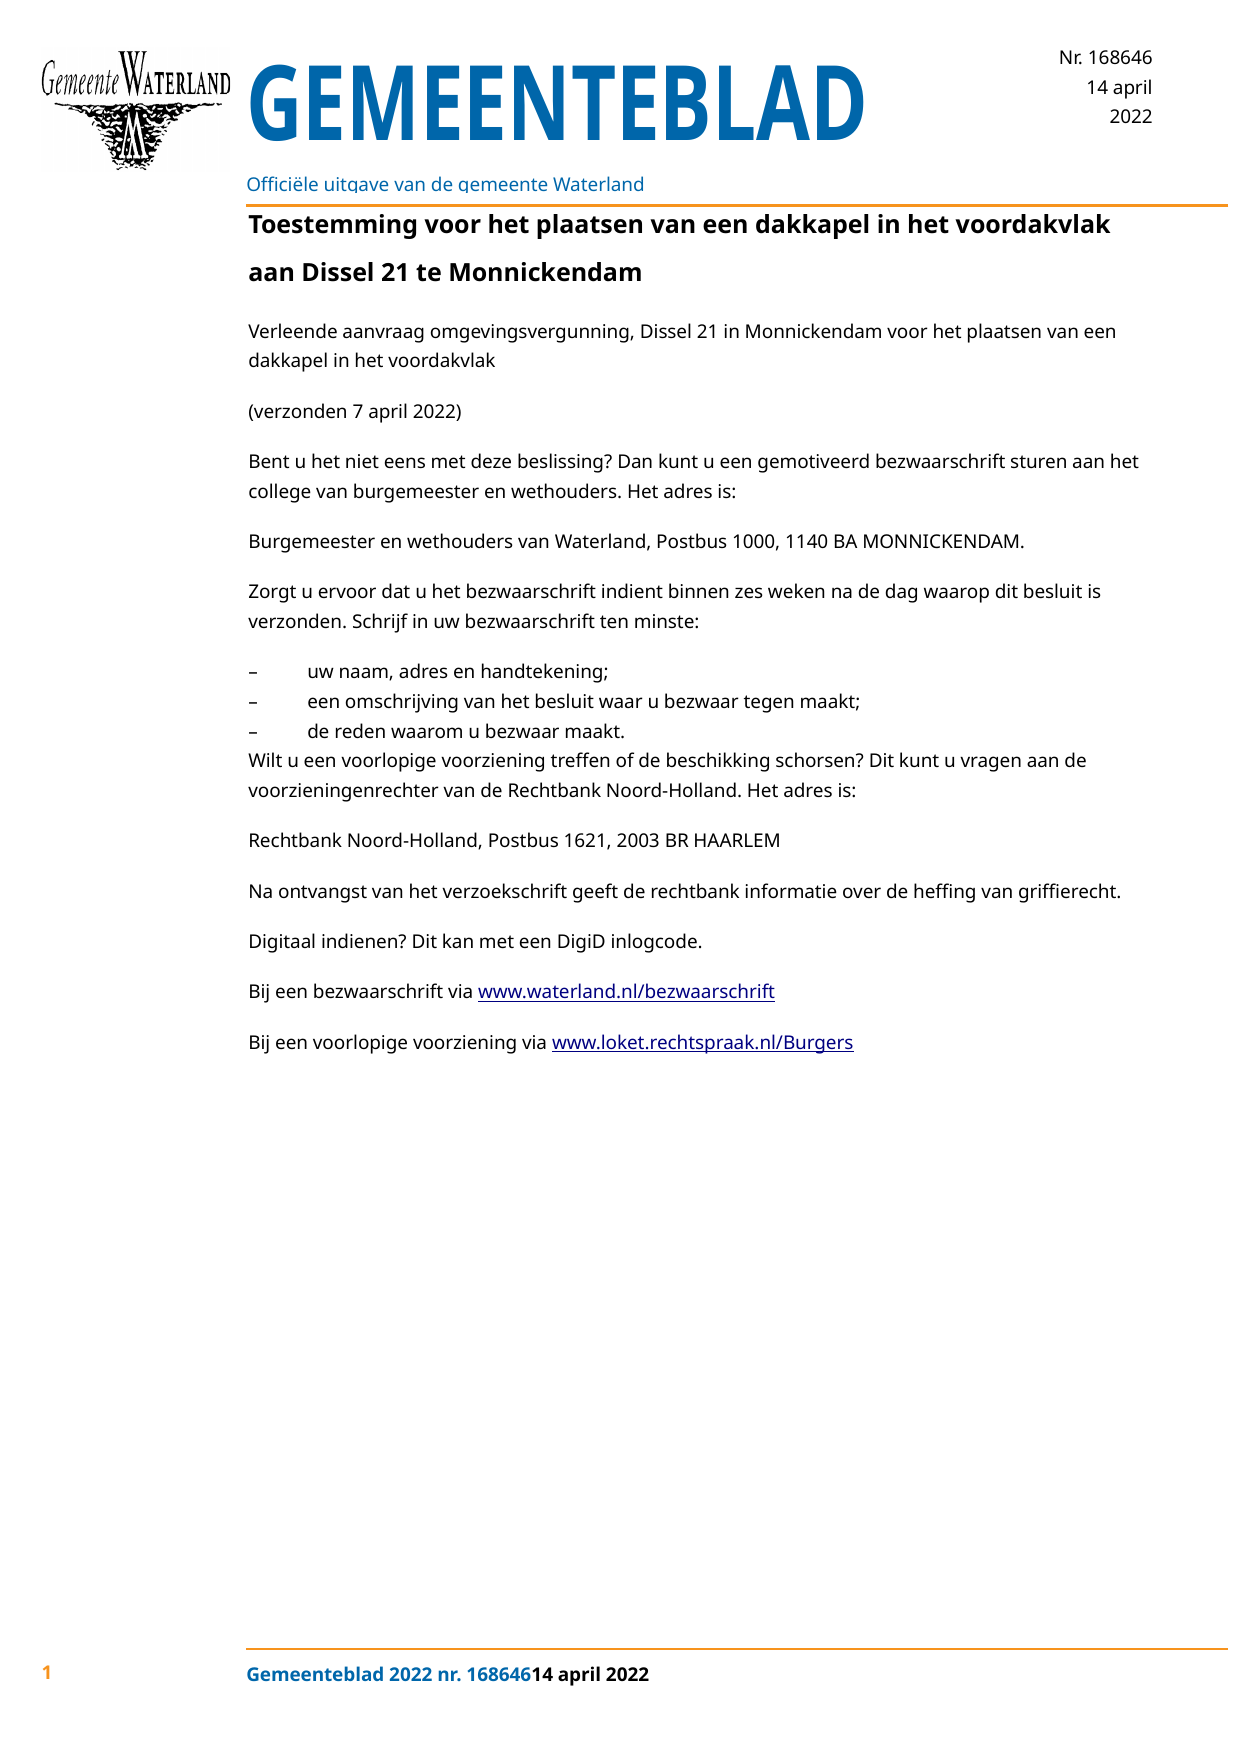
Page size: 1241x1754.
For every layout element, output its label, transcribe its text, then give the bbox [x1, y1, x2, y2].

text Bij een voorlopige voorziening via www.loket.rechtspraak.nl/Burgers [248, 1029, 1152, 1055]
text (verzonden 7 april 2022) [248, 398, 1152, 424]
text Digitaal indienen? Dit kan met een DigiD inlogcode. [248, 928, 1152, 954]
list een omschrijving van het besluit waar u bezwaar tegen maakt; [248, 688, 1152, 714]
picture [41, 47, 231, 172]
text Bij een bezwaarschrift via www.waterland.nl/bezwaarschrift [248, 979, 1152, 1004]
text Zorgt u ervoor dat u het bezwaarschrift indient binnen zes weken na de dag waarop dit besluit is verzonden. Schrijf in uw bezwaarschrift ten minste: [248, 579, 1152, 634]
text Verleende aanvraag omgevingsvergunning, Dissel 21 in Monnickendam voor het plaatsen van een dakkapel in het voordakvlak [248, 318, 1152, 373]
list de reden waarom u bezwaar maakt. [248, 718, 1152, 744]
text Na ontvangst van het verzoekschrift geeft de rechtbank informatie over de heffing van griffierecht. [248, 878, 1152, 904]
text Burgemeester en wethouders van Waterland, Postbus 1000, 1140 BA MONNICKENDAM. [248, 528, 1152, 554]
list uw naam, adres en handtekening; [248, 659, 1152, 684]
text Wilt u een voorlopige voorziening treffen of de beschikking schorsen? Dit kunt u vragen aan de voorzieningenrechter van de Rechtbank Noord-Holland. Het adres is: [248, 747, 1152, 803]
text Bent u het niet eens met deze beslissing? Dan kunt u een gemotiveerd bezwaarschrift sturen aan het college van burgemeester en wethouders. Het adres is: [248, 448, 1152, 504]
text Toestemming voor het plaatsen van een dakkapel in het voordakvlak aan Dissel 21 te Monnickendam [248, 207, 1152, 288]
text Rechtbank Noord-Holland, Postbus 1621, 2003 BR HAARLEM [248, 827, 1152, 853]
